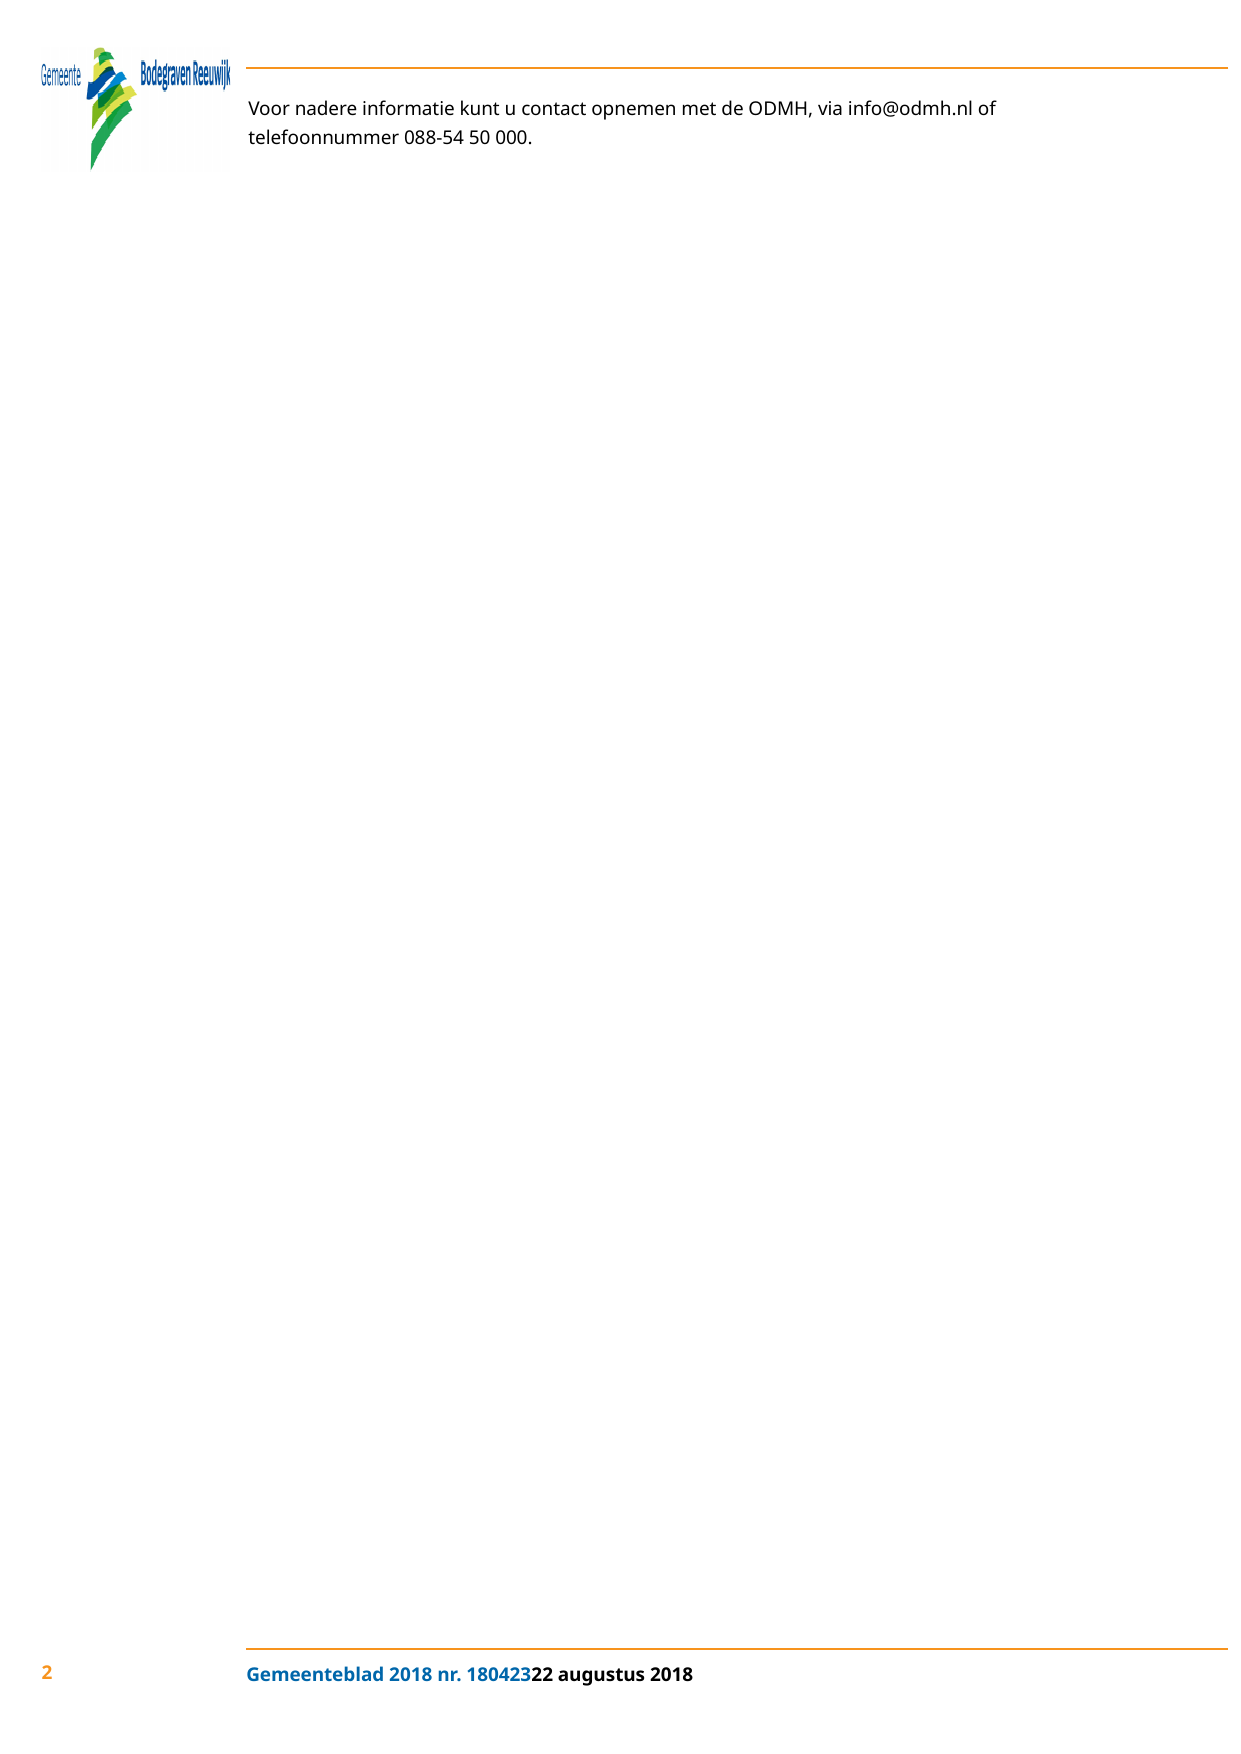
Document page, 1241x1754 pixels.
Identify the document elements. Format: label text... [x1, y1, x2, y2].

text Voor nadere informatie kunt u contact opnemen met de ODMH, via info@odmh.nl of telefoonnummer 088-54 50 000. [248, 95, 1152, 150]
picture [41, 47, 231, 172]
